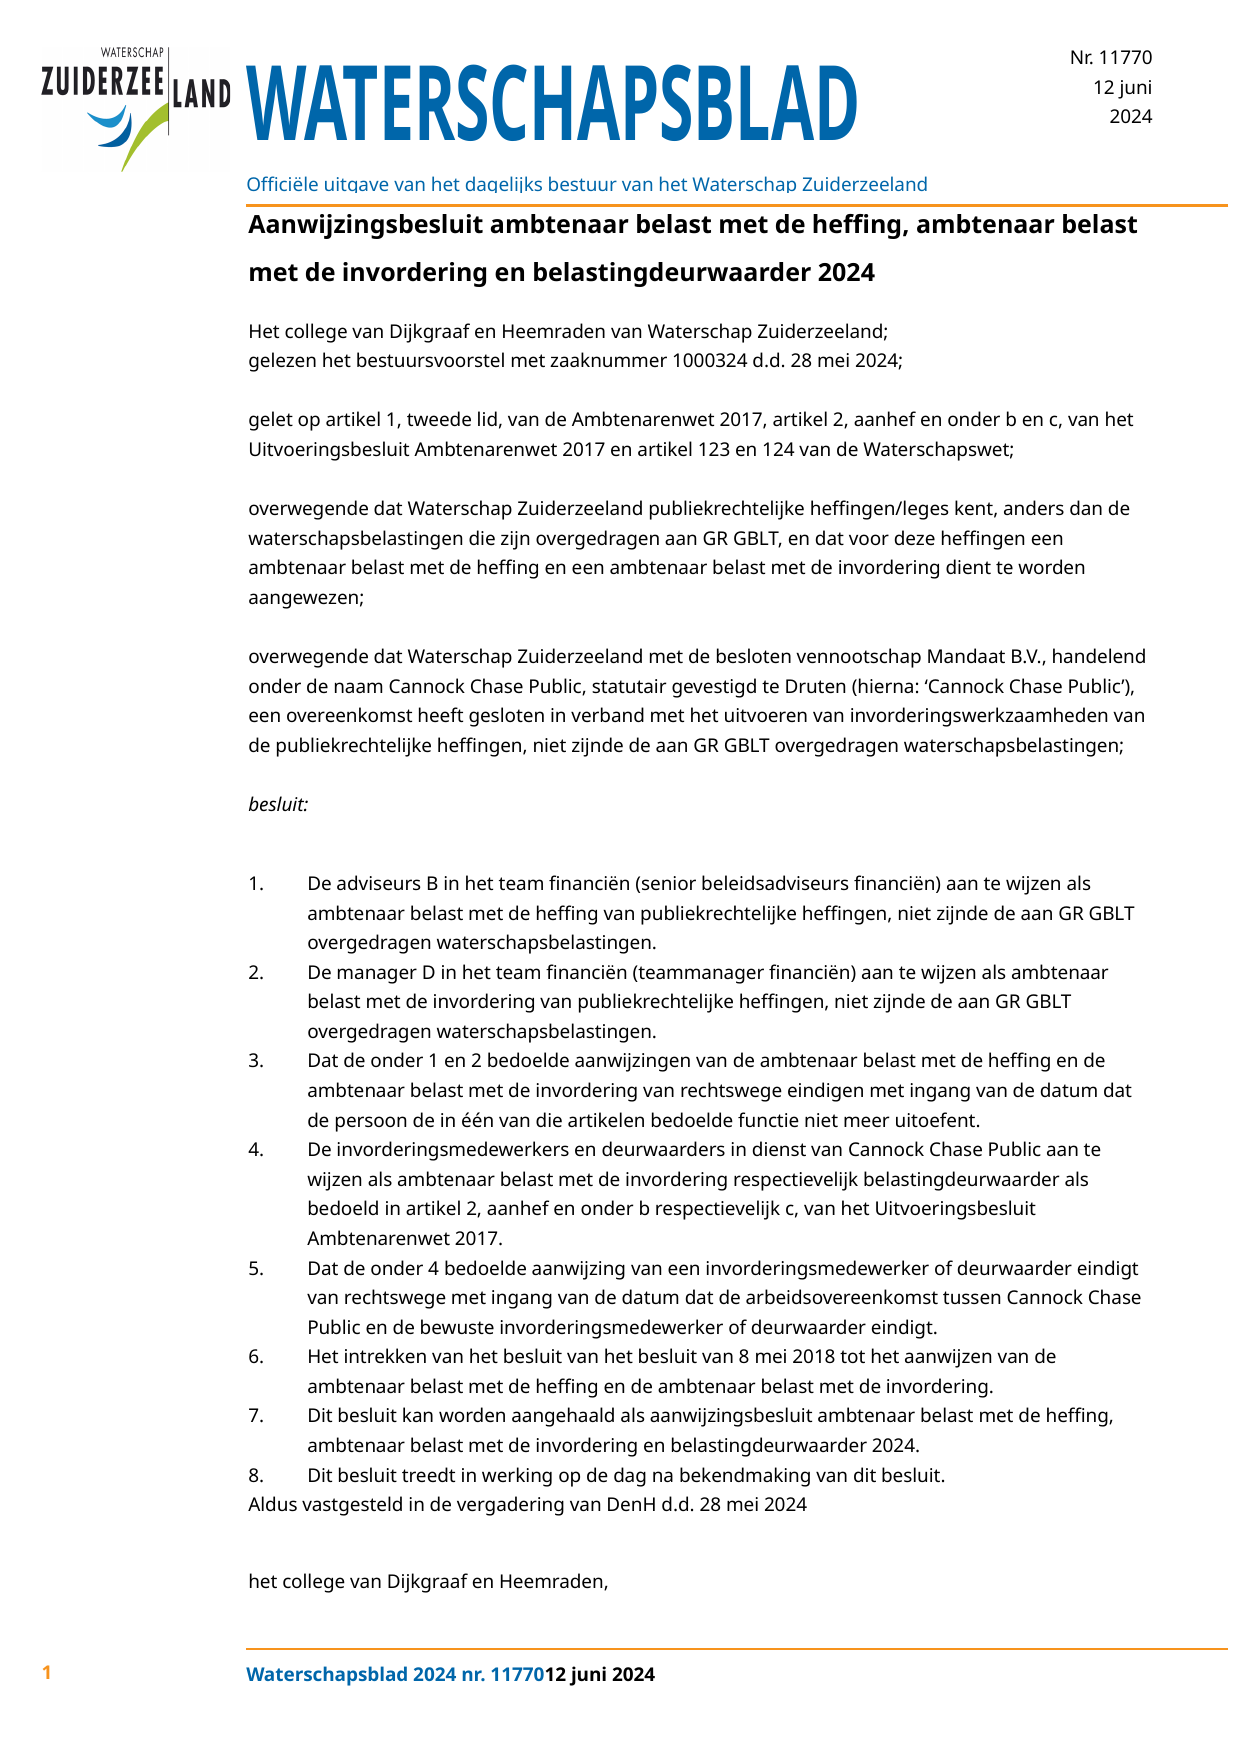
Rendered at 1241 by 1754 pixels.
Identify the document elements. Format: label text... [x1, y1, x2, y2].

list Dit besluit kan worden aangehaald als aanwijzingsbesluit ambtenaar belast met de heffing, ambtenaar belast met de invordering en belastingdeurwaarder 2024. [248, 1403, 1152, 1458]
list De manager D in het team financiën (teammanager financiën) aan te wijzen als ambtenaar belast met de invordering van publiekrechtelijke heffingen, niet zijnde de aan GR GBLT overgedragen waterschapsbelastingen. [248, 959, 1152, 1044]
text Aanwijzingsbesluit ambtenaar belast met de heffing, ambtenaar belast met de invordering en belastingdeurwaarder 2024 [248, 207, 1152, 288]
text Aldus vastgesteld in de vergadering van DenH d.d. 28 mei 2024 [248, 1491, 1152, 1517]
list Dat de onder 1 en 2 bedoelde aanwijzingen van de ambtenaar belast met de heffing en de ambtenaar belast met de invordering van rechtswege eindigen met ingang van de datum dat de persoon de in één van die artikelen bedoelde functie niet meer uitoefent. [248, 1048, 1152, 1132]
list Het intrekken van het besluit van het besluit van 8 mei 2018 tot het aanwijzen van de ambtenaar belast met de heffing en de ambtenaar belast met de invordering. [248, 1343, 1152, 1399]
list De adviseurs B in het team financiën (senior beleidsadviseurs financiën) aan te wijzen als ambtenaar belast met de heffing van publiekrechtelijke heffingen, niet zijnde de aan GR GBLT overgedragen waterschapsbelastingen. [248, 870, 1152, 955]
text het college van Dijkgraaf en Heemraden, [248, 1568, 1152, 1594]
text gelezen het bestuursvoorstel met zaaknummer 1000324 d.d. 28 mei 2024; [248, 347, 1152, 373]
list Dit besluit treedt in werking op de dag na bekendmaking van dit besluit. [248, 1462, 1152, 1487]
text overwegende dat Waterschap Zuiderzeeland met de besloten vennootschap Mandaat B.V., handelend onder de naam Cannock Chase Public, statutair gevestigd te Druten (hierna: ‘Cannock Chase Public’), een overeenkomst heeft gesloten in verband met het uitvoeren van invorderingswerkzaamheden van de publiekrechtelijke heffingen, niet zijnde de aan GR GBLT overgedragen waterschapsbelastingen; [248, 643, 1152, 758]
text overwegende dat Waterschap Zuiderzeeland publiekrechtelijke heffingen/leges kent, anders dan de waterschapsbelastingen die zijn overgedragen aan GR GBLT, en dat voor deze heffingen een ambtenaar belast met de heffing en een ambtenaar belast met de invordering dient te worden aangewezen; [248, 495, 1152, 610]
picture [41, 47, 231, 172]
list De invorderingsmedewerkers en deurwaarders in dienst van Cannock Chase Public aan te wijzen als ambtenaar belast met de invordering respectievelijk belastingdeurwaarder als bedoeld in artikel 2, aanhef en onder b respectievelijk c, van het Uitvoeringsbesluit Ambtenarenwet 2017. [248, 1136, 1152, 1251]
list Dat de onder 4 bedoelde aanwijzing van een invorderingsmedewerker of deurwaarder eindigt van rechtswege met ingang van de datum dat de arbeidsovereenkomst tussen Cannock Chase Public en de bewuste invorderingsmedewerker of deurwaarder eindigt. [248, 1255, 1152, 1339]
text Het college van Dijkgraaf en Heemraden van Waterschap Zuiderzeeland; [248, 318, 1152, 344]
text besluit: [248, 791, 1152, 817]
text gelet op artikel 1, tweede lid, van de Ambtenarenwet 2017, artikel 2, aanhef en onder b en c, van het Uitvoeringsbesluit Ambtenarenwet 2017 en artikel 123 en 124 van de Waterschapswet; [248, 407, 1152, 462]
